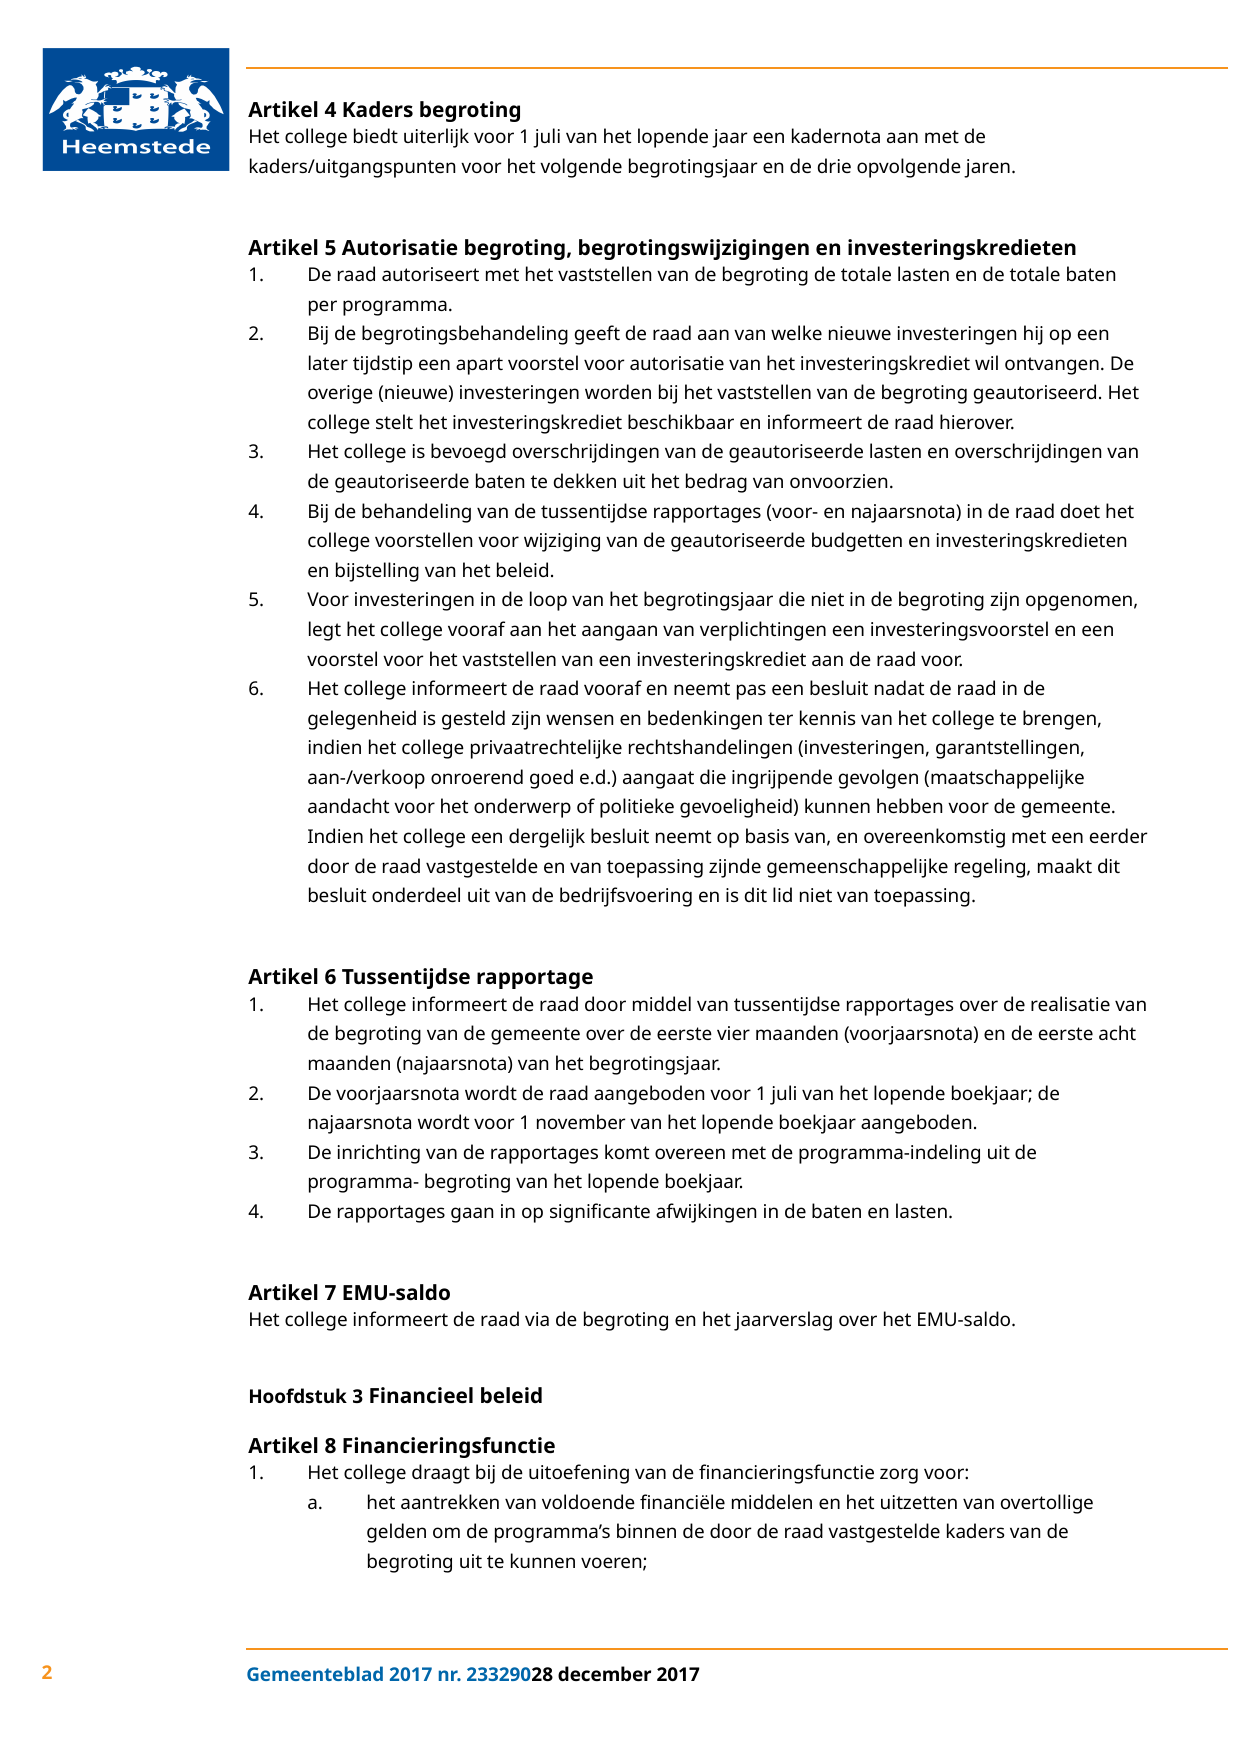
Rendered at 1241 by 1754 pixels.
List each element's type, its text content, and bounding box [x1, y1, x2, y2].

text Artikel 4 Kaders begroting [248, 95, 1152, 123]
list Bij de begrotingsbehandeling geeft de raad aan van welke nieuwe investeringen hij op een later tijdstip een apart voorstel voor autorisatie van het investeringskrediet wil ontvangen. De overige (nieuwe) investeringen worden bij het vaststellen van de begroting geautoriseerd. Het college stelt het investeringskrediet beschikbaar en informeert de raad hierover. [248, 320, 1152, 435]
text Artikel 6 Tussentijdse rapportage [248, 962, 1152, 991]
text Het college biedt uiterlijk voor 1 juli van het lopende jaar een kadernota aan met de kaders/uitgangspunten voor het volgende begrotingsjaar en de drie opvolgende jaren. [248, 123, 1152, 178]
list De voorjaarsnota wordt de raad aangeboden voor 1 juli van het lopende boekjaar; de najaarsnota wordt voor 1 november van het lopende boekjaar aangeboden. [248, 1080, 1152, 1135]
text Het college informeert de raad via de begroting en het jaarverslag over het EMU-saldo. [248, 1306, 1152, 1332]
text Hoofdstuk 3 Financieel beleid [248, 1382, 1152, 1410]
list De inrichting van de rapportages komt overeen met de programma-indeling uit de programma- begroting van het lopende boekjaar. [248, 1139, 1152, 1194]
list het aantrekken van voldoende financiële middelen en het uitzetten van overtollige gelden om de programma’s binnen de door de raad vastgestelde kaders van de begroting uit te kunnen voeren; [307, 1489, 1152, 1574]
list De raad autoriseert met het vaststellen van de begroting de totale lasten en de totale baten per programma. [248, 261, 1152, 317]
text Artikel 7 EMU-saldo [248, 1278, 1152, 1306]
list De rapportages gaan in op significante afwijkingen in de baten en lasten. [248, 1198, 1152, 1224]
text Artikel 8 Financieringsfunctie [248, 1431, 1152, 1459]
list Bij de behandeling van de tussentijdse rapportages (voor- en najaarsnota) in de raad doet het college voorstellen voor wijziging van de geautoriseerde budgetten en investeringskredieten en bijstelling van het beleid. [248, 498, 1152, 583]
list Voor investeringen in de loop van het begrotingsjaar die niet in de begroting zijn opgenomen, legt het college vooraf aan het aangaan van verplichtingen een investeringsvoorstel en een voorstel voor het vaststellen van een investeringskrediet aan de raad voor. [248, 587, 1152, 672]
list Het college informeert de raad vooraf en neemt pas een besluit nadat de raad in de gelegenheid is gesteld zijn wensen en bedenkingen ter kennis van het college te brengen, indien het college privaatrechtelijke rechtshandelingen (investeringen, garantstellingen, aan-/verkoop onroerend goed e.d.) aangaat die ingrijpende gevolgen (maatschappelijke aandacht voor het onderwerp of politieke gevoeligheid) kunnen hebben voor de gemeente. Indien het college een dergelijk besluit neemt op basis van, en overeenkomstig met een eerder door de raad vastgestelde en van toepassing zijnde gemeenschappelijke regeling, maakt dit besluit onderdeel uit van de bedrijfsvoering en is dit lid niet van toepassing. [248, 675, 1152, 908]
list Het college draagt bij de uitoefening van de financieringsfunctie zorg voor: [248, 1459, 1152, 1485]
picture [41, 47, 231, 172]
list Het college is bevoegd overschrijdingen van de geautoriseerde lasten en overschrijdingen van de geautoriseerde baten te dekken uit het bedrag van onvoorzien. [248, 439, 1152, 494]
text Artikel 5 Autorisatie begroting, begrotingswijzigingen en investeringskredieten [248, 233, 1152, 261]
list Het college informeert de raad door middel van tussentijdse rapportages over de realisatie van de begroting van de gemeente over de eerste vier maanden (voorjaarsnota) en de eerste acht maanden (najaarsnota) van het begrotingsjaar. [248, 991, 1152, 1076]
